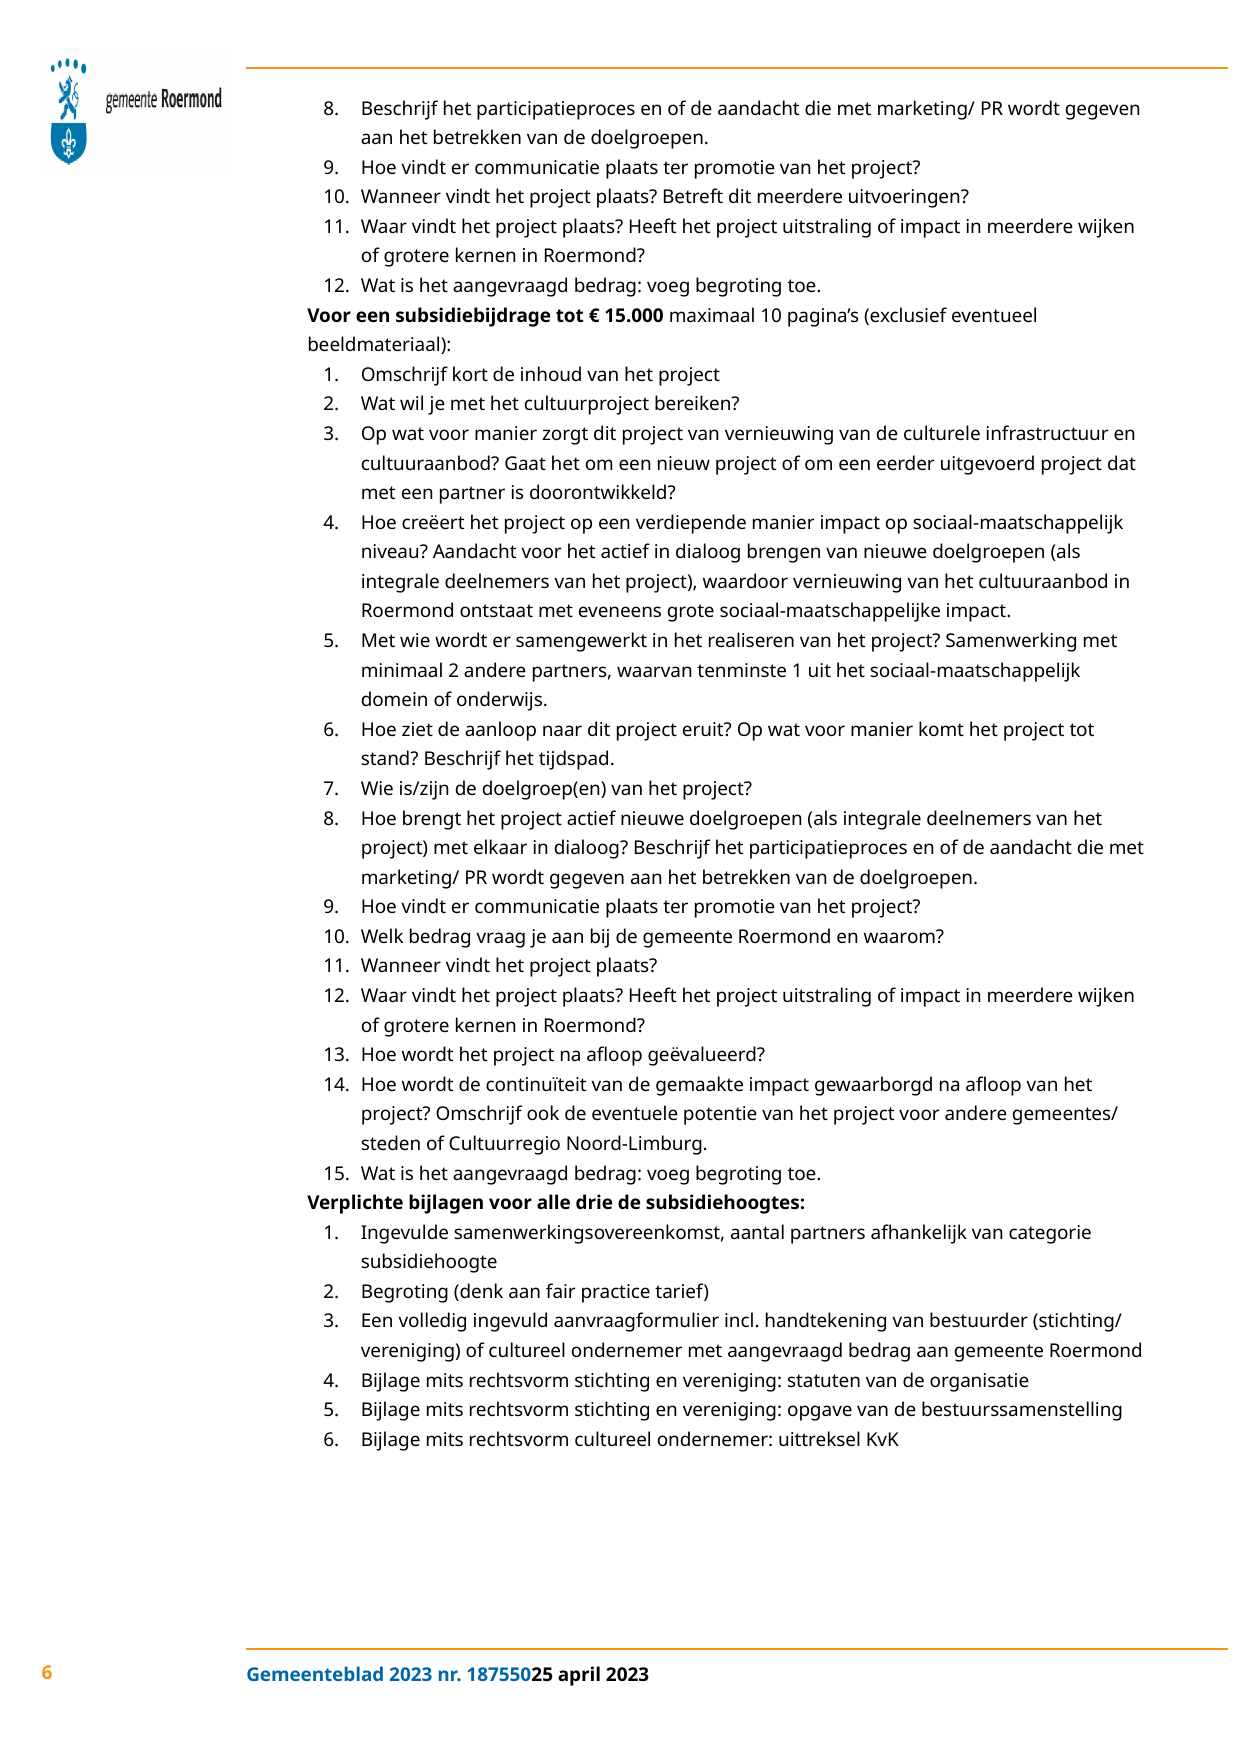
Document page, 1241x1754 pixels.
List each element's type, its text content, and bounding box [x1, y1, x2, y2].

list Hoe creëert het project op een verdiepende manier impact op sociaal-maatschappelijk niveau? Aandacht voor het actief in dialoog brengen van nieuwe doelgroepen (als integrale deelnemers van het project), waardoor vernieuwing van het cultuuraanbod in Roermond ontstaat met eveneens grote sociaal-maatschappelijke impact. [323, 509, 1152, 623]
list Waar vindt het project plaats? Heeft het project uitstraling of impact in meerdere wijken of grotere kernen in Roermond? [323, 213, 1152, 268]
list Verplichte bijlagen voor alle drie de subsidiehoogtes: [248, 1189, 1152, 1215]
list Waar vindt het project plaats? Heeft het project uitstraling of impact in meerdere wijken of grotere kernen in Roermond? [323, 982, 1152, 1038]
list Hoe vindt er communicatie plaats ter promotie van het project? [323, 893, 1152, 919]
list Hoe wordt het project na afloop geëvalueerd? [323, 1041, 1152, 1067]
list Bijlage mits rechtsvorm stichting en vereniging: statuten van de organisatie [323, 1367, 1152, 1393]
list Bijlage mits rechtsvorm stichting en vereniging: opgave van de bestuurssamenstelling [323, 1396, 1152, 1422]
list Hoe ziet de aanloop naar dit project eruit? Op wat voor manier komt het project tot stand? Beschrijf het tijdspad. [323, 716, 1152, 771]
list Wie is/zijn de doelgroep(en) van het project? [323, 775, 1152, 801]
list Wat wil je met het cultuurproject bereiken? [323, 391, 1152, 416]
list Omschrijf kort de inhoud van het project [323, 361, 1152, 387]
list Wanneer vindt het project plaats? [323, 953, 1152, 978]
list Begroting (denk aan fair practice tarief) [323, 1278, 1152, 1304]
list Een volledig ingevuld aanvraagformulier incl. handtekening van bestuurder (stichting/ vereniging) of cultureel ondernemer met aangevraagd bedrag aan gemeente Roermond [323, 1308, 1152, 1363]
list Beschrijf het participatieproces en of de aandacht die met marketing/ PR wordt gegeven aan het betrekken van de doelgroepen. [323, 95, 1152, 150]
list Voor een subsidiebijdrage tot € 15.000 maximaal 10 pagina’s (exclusief eventueel beeldmateriaal): [248, 302, 1152, 357]
list Wat is het aangevraagd bedrag: voeg begroting toe. [323, 1160, 1152, 1186]
list Hoe vindt er communicatie plaats ter promotie van het project? [323, 154, 1152, 180]
list Hoe wordt de continuïteit van de gemaakte impact gewaarborgd na afloop van het project? Omschrijf ook de eventuele potentie van het project voor andere gemeentes/ steden of Cultuurregio Noord-Limburg. [323, 1071, 1152, 1156]
list Wat is het aangevraagd bedrag: voeg begroting toe. [323, 272, 1152, 298]
list Ingevulde samenwerkingsovereenkomst, aantal partners afhankelijk van categorie subsidiehoogte [323, 1219, 1152, 1274]
list Bijlage mits rechtsvorm cultureel ondernemer: uittreksel KvK [323, 1426, 1152, 1452]
list Op wat voor manier zorgt dit project van vernieuwing van de culturele infrastructuur en cultuuraanbod? Gaat het om een nieuw project of om een eerder uitgevoerd project dat met een partner is doorontwikkeld? [323, 420, 1152, 505]
list Hoe brengt het project actief nieuwe doelgroepen (als integrale deelnemers van het project) met elkaar in dialoog? Beschrijf het participatieproces en of de aandacht die met marketing/ PR wordt gegeven aan het betrekken van de doelgroepen. [323, 805, 1152, 890]
list Welk bedrag vraag je aan bij de gemeente Roermond en waarom? [323, 923, 1152, 949]
list Wanneer vindt het project plaats? Betreft dit meerdere uitvoeringen? [323, 183, 1152, 209]
list Met wie wordt er samengewerkt in het realiseren van het project? Samenwerking met minimaal 2 andere partners, waarvan tenminste 1 uit het sociaal-maatschappelijk domein of onderwijs. [323, 627, 1152, 712]
picture [41, 47, 231, 172]
